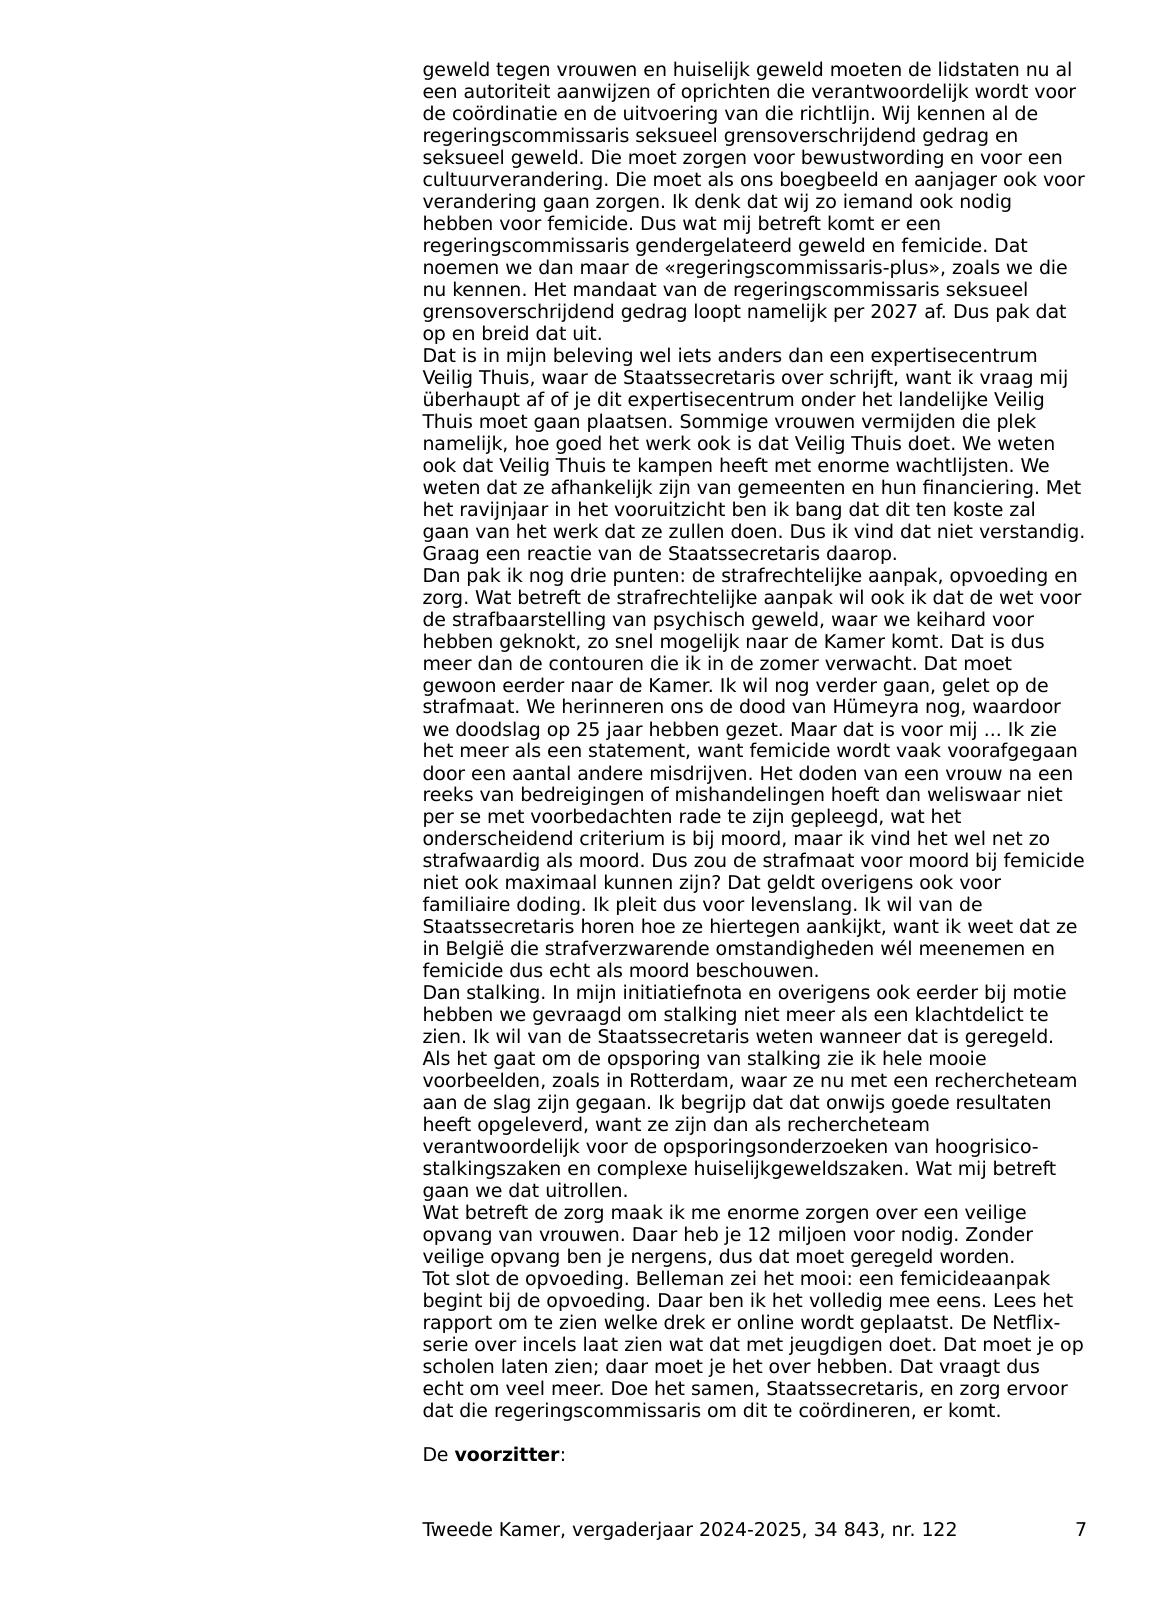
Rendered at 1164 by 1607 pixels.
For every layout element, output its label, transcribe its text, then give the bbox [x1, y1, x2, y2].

text geweld tegen vrouwen en huiselijk geweld moeten de lidstaten nu al een autoriteit aanwijzen of oprichten die verantwoordelijk wordt voor de coördinatie en de uitvoering van die richtlijn. Wij kennen al de regeringscommissaris seksueel grensoverschrijdend gedrag en seksueel geweld. Die moet zorgen voor bewustwording en voor een cultuurverandering. Die moet als ons boegbeeld en aanjager ook voor verandering gaan zorgen. Ik denk dat wij zo iemand ook nodig hebben voor femicide. Dus wat mij betreft komt er een regeringscommissaris gendergelateerd geweld en femicide. Dat noemen we dan maar de «regeringscommissaris-plus», zoals we die nu kennen. Het mandaat van de regeringscommissaris seksueel grensoverschrijdend gedrag loopt namelijk per 2027 af. Dus pak dat op en breid dat uit. [422, 59, 1087, 345]
text Dat is in mijn beleving wel iets anders dan een expertisecentrum Veilig Thuis, waar de Staatssecretaris over schrijft, want ik vraag mij überhaupt af of je dit expertisecentrum onder het landelijke Veilig Thuis moet gaan plaatsen. Sommige vrouwen vermijden die plek namelijk, hoe goed het werk ook is dat Veilig Thuis doet. We weten ook dat Veilig Thuis te kampen heeft met enorme wachtlijsten. We weten dat ze afhankelijk zijn van gemeenten en hun financiering. Met het ravijnjaar in het vooruitzicht ben ik bang dat dit ten koste zal gaan van het werk dat ze zullen doen. Dus ik vind dat niet verstandig. Graag een reactie van de Staatssecretaris daarop. [422, 345, 1087, 564]
text Dan stalking. In mijn initiatiefnota en overigens ook eerder bij motie hebben we gevraagd om stalking niet meer als een klachtdelict te zien. Ik wil van de Staatssecretaris weten wanneer dat is geregeld. Als het gaat om de opsporing van stalking zie ik hele mooie voorbeelden, zoals in Rotterdam, waar ze nu met een rechercheteam aan de slag zijn gegaan. Ik begrijp dat dat onwijs goede resultaten heeft opgeleverd, want ze zijn dan als rechercheteam verantwoordelijk voor de opsporingsonderzoeken van hoogrisico-stalkingszaken en complexe huiselijkgeweldszaken. Wat mij betreft gaan we dat uitrollen. [422, 982, 1087, 1202]
text De voorzitter: [422, 1444, 1087, 1466]
text Wat betreft de zorg maak ik me enorme zorgen over een veilige opvang van vrouwen. Daar heb je 12 miljoen voor nodig. Zonder veilige opvang ben je nergens, dus dat moet geregeld worden. [422, 1202, 1087, 1268]
text Dan pak ik nog drie punten: de strafrechtelijke aanpak, opvoeding en zorg. Wat betreft de strafrechtelijke aanpak wil ook ik dat de wet voor de strafbaarstelling van psychisch geweld, waar we keihard voor hebben geknokt, zo snel mogelijk naar de Kamer komt. Dat is dus meer dan de contouren die ik in de zomer verwacht. Dat moet gewoon eerder naar de Kamer. Ik wil nog verder gaan, gelet op de strafmaat. We herinneren ons de dood van Hümeyra nog, waardoor we doodslag op 25 jaar hebben gezet. Maar dat is voor mij ... Ik zie het meer als een statement, want femicide wordt vaak voorafgegaan door een aantal andere misdrijven. Het doden van een vrouw na een reeks van bedreigingen of mishandelingen hoeft dan weliswaar niet per se met voorbedachten rade te zijn gepleegd, wat het onderscheidend criterium is bij moord, maar ik vind het wel net zo strafwaardig als moord. Dus zou de strafmaat voor moord bij femicide niet ook maximaal kunnen zijn? Dat geldt overigens ook voor familiaire doding. Ik pleit dus voor levenslang. Ik wil van de Staatssecretaris horen hoe ze hiertegen aankijkt, want ik weet dat ze in België die strafverzwarende omstandigheden wél meenemen en femicide dus echt als moord beschouwen. [422, 564, 1087, 982]
text Tot slot de opvoeding. Belleman zei het mooi: een femicideaanpak begint bij de opvoeding. Daar ben ik het volledig mee eens. Lees het rapport om te zien welke drek er online wordt geplaatst. De Netflix-serie over incels laat zien wat dat met jeugdigen doet. Dat moet je op scholen laten zien; daar moet je het over hebben. Dat vraagt dus echt om veel meer. Doe het samen, Staatssecretaris, en zorg ervoor dat die regeringscommissaris om dit te coördineren, er komt. [422, 1268, 1087, 1422]
